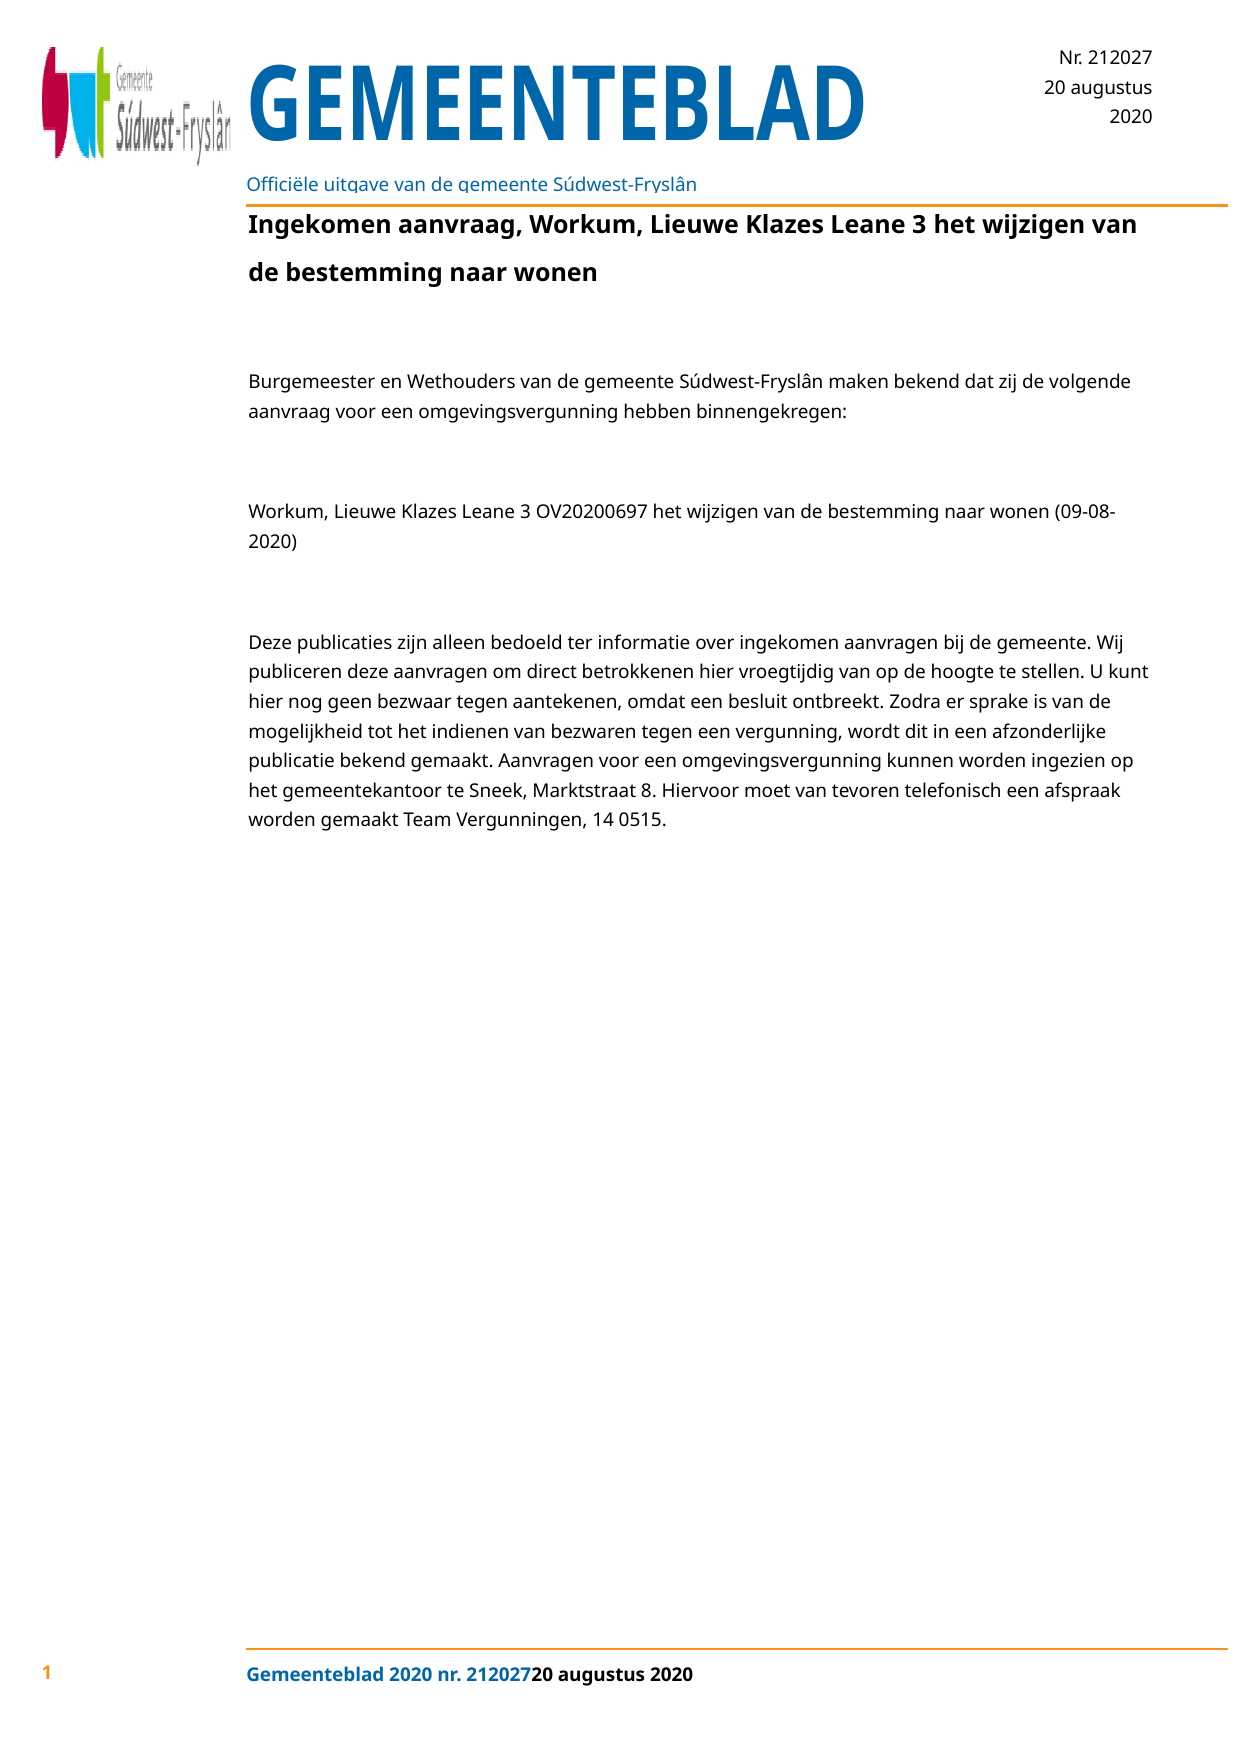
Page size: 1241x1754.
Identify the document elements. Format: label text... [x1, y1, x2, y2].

text Ingekomen aanvraag, Workum, Lieuwe Klazes Leane 3 het wijzigen van de bestemming naar wonen [248, 207, 1152, 288]
picture [41, 47, 231, 172]
text Burgemeester en Wethouders van de gemeente Súdwest-Fryslân maken bekend dat zij de volgende aanvraag voor een omgevingsvergunning hebben binnengekregen: [248, 368, 1152, 424]
text Workum, Lieuwe Klazes Leane 3 OV20200697 het wijzigen van de bestemming naar wonen (09-08-2020) [248, 499, 1152, 554]
text Deze publicaties zijn alleen bedoeld ter informatie over ingekomen aanvragen bij de gemeente. Wij publiceren deze aanvragen om direct betrokkenen hier vroegtijdig van op de hoogte te stellen. U kunt hier nog geen bezwaar tegen aantekenen, omdat een besluit ontbreekt. Zodra er sprake is van de mogelijkheid tot het indienen van bezwaren tegen een vergunning, wordt dit in een afzonderlijke publicatie bekend gemaakt. Aanvragen voor een omgevingsvergunning kunnen worden ingezien op het gemeentekantoor te Sneek, Marktstraat 8. Hiervoor moet van tevoren telefonisch een afspraak worden gemaakt Team Vergunningen, 14 0515. [248, 629, 1152, 832]
